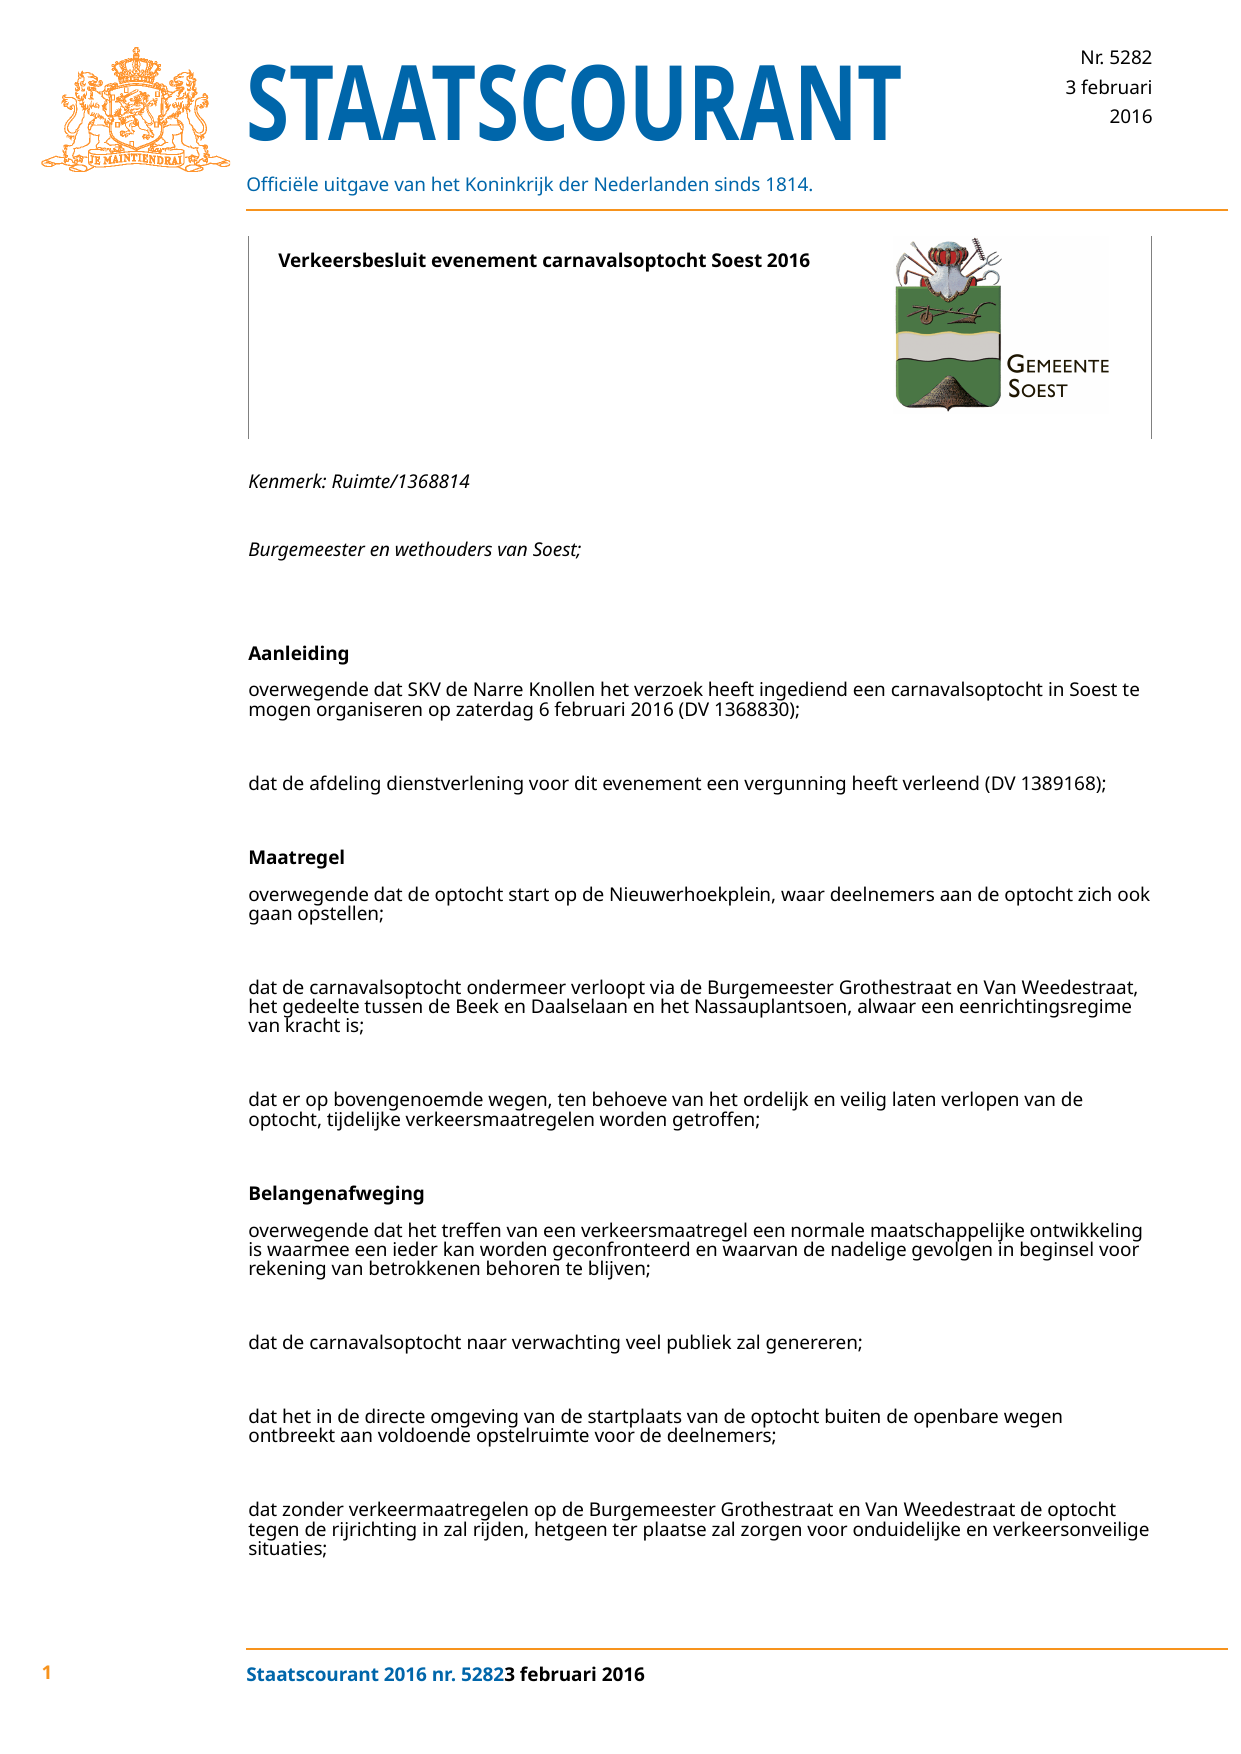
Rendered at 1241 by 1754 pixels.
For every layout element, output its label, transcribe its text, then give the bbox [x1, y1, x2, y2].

picture [892, 236, 1109, 414]
text Kenmerk: Ruimte/1368814 [248, 469, 1152, 494]
table_header [1109, 236, 1151, 413]
text Burgemeester en wethouders van Soest; [248, 536, 1152, 562]
text Belangenafweging [248, 1184, 1152, 1204]
text Aanleiding [248, 644, 1152, 664]
text Maatregel [248, 849, 1152, 868]
text overwegende dat SKV de Narre Knollen het verzoek heeft ingediend een carnavalsoptocht in Soest te mogen organiseren op zaterdag 6 februari 2016 (DV 1368830); [248, 681, 1152, 720]
table_header [850, 236, 892, 413]
text dat de carnavalsoptocht ondermeer verloopt via de Burgemeester Grothestraat en Van Weedestraat, het gedeelte tussen de Beek en Daalselaan en het Nassauplantsoen, alwaar een eenrichtingsregime van kracht is; [248, 979, 1152, 1037]
text overwegende dat de optocht start op de Nieuwerhoekplein, waar deelnemers aan de optocht zich ook gaan opstellen; [248, 886, 1152, 924]
text dat zonder verkeermaatregelen op de Burgemeester Grothestraat en Van Weedestraat de optocht tegen de rijrichting in zal rijden, hetgeen ter plaatse zal zorgen voor onduidelijke en verkeersonveilige situaties; [248, 1501, 1152, 1559]
picture [41, 47, 231, 172]
text dat er op bovengenoemde wegen, ten behoeve van het ordelijk en veilig laten verlopen van de optocht, tijdelijke verkeersmaatregelen worden getroffen; [248, 1091, 1152, 1130]
text dat de afdeling dienstverlening voor dit evenement een vergunning heeft verleend (DV 1389168); [248, 775, 1152, 794]
text dat het in de directe omgeving van de startplaats van de optocht buiten de openbare wegen ontbreekt aan voldoende opstelruimte voor de deelnemers; [248, 1408, 1152, 1447]
table_header Verkeersbesluit evenement carnavalsoptocht Soest 2016 [249, 236, 850, 439]
text overwegende dat het treffen van een verkeersmaatregel een normale maatschappelijke ontwikkeling is waarmee een ieder kan worden geconfronteerd en waarvan de nadelige gevolgen in beginsel voor rekening van betrokkenen behoren te blijven; [248, 1222, 1152, 1279]
text dat de carnavalsoptocht naar verwachting veel publiek zal genereren; [248, 1334, 1152, 1353]
table_header [850, 414, 1151, 439]
